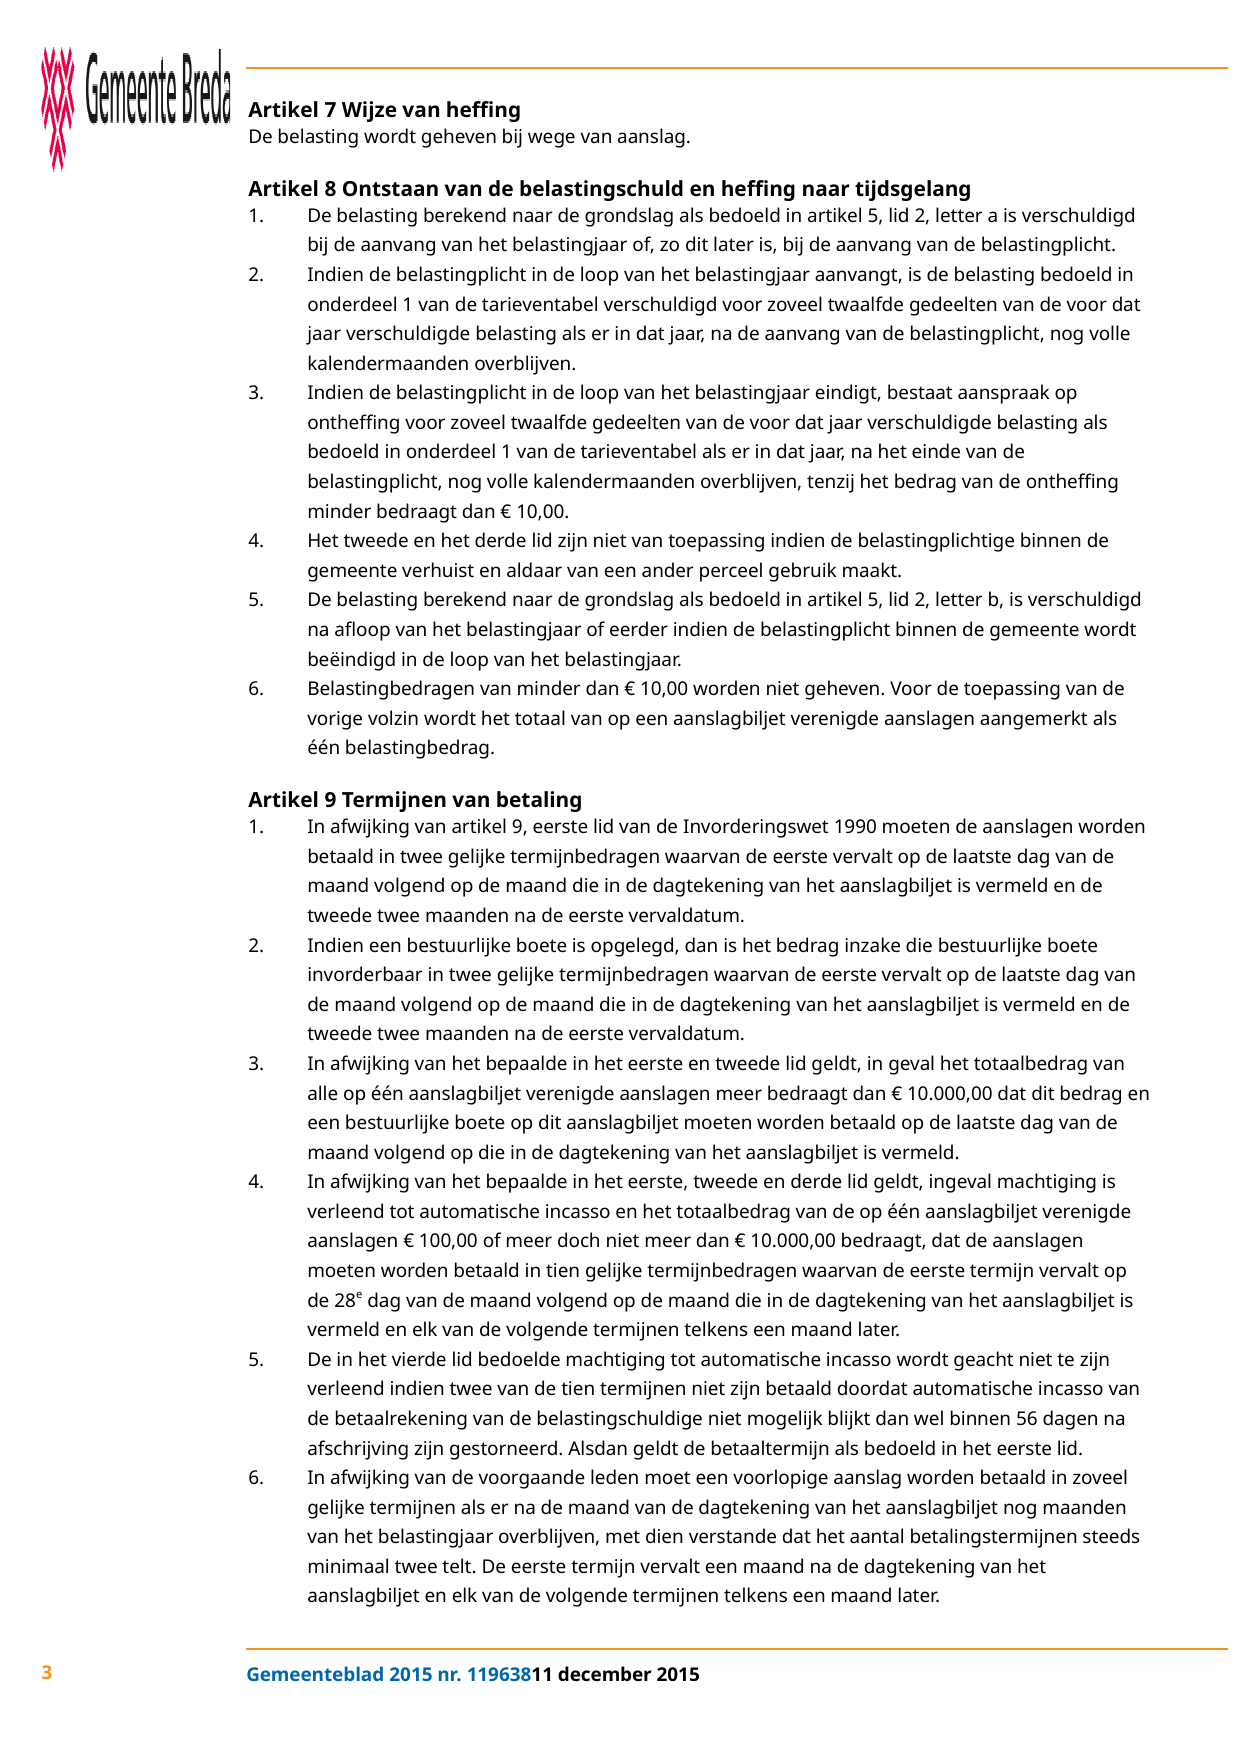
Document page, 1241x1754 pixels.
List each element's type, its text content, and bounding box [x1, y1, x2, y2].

text Artikel 7 Wijze van heffing [248, 95, 1152, 123]
list Belastingbedragen van minder dan € 10,00 worden niet geheven. Voor de toepassing van de vorige volzin wordt het totaal van op een aanslagbiljet verenigde aanslagen aangemerkt als één belastingbedrag. [248, 675, 1152, 760]
list In afwijking van het bepaalde in het eerste en tweede lid geldt, in geval het totaalbedrag van alle op één aanslagbiljet verenigde aanslagen meer bedraagt dan € 10.000,00 dat dit bedrag en een bestuurlijke boete op dit aanslagbiljet moeten worden betaald op de laatste dag van de maand volgend op die in de dagtekening van het aanslagbiljet is vermeld. [248, 1050, 1152, 1164]
list Het tweede en het derde lid zijn niet van toepassing indien de belastingplichtige binnen de gemeente verhuist en aldaar van een ander perceel gebruik maakt. [248, 527, 1152, 583]
list De in het vierde lid bedoelde machtiging tot automatische incasso wordt geacht niet te zijn verleend indien twee van de tien termijnen niet zijn betaald doordat automatische incasso van de betaalrekening van de belastingschuldige niet mogelijk blijkt dan wel binnen 56 dagen na afschrijving zijn gestorneerd. Alsdan geldt de betaaltermijn als bedoeld in het eerste lid. [248, 1346, 1152, 1460]
list In afwijking van het bepaalde in het eerste, tweede en derde lid geldt, ingeval machtiging is verleend tot automatische incasso en het totaalbedrag van de op één aanslagbiljet verenigde aanslagen € 100,00 of meer doch niet meer dan € 10.000,00 bedraagt, dat de aanslagen moeten worden betaald in tien gelijke termijnbedragen waarvan de eerste termijn vervalt op de 28e dag van de maand volgend op de maand die in de dagtekening van het aanslagbiljet is vermeld en elk van de volgende termijnen telkens een maand later. [248, 1168, 1152, 1342]
list Indien een bestuurlijke boete is opgelegd, dan is het bedrag inzake die bestuurlijke boete invorderbaar in twee gelijke termijnbedragen waarvan de eerste vervalt op de laatste dag van de maand volgend op de maand die in de dagtekening van het aanslagbiljet is vermeld en de tweede twee maanden na de eerste vervaldatum. [248, 932, 1152, 1046]
text De belasting wordt geheven bij wege van aanslag. [248, 123, 1152, 149]
list De belasting berekend naar de grondslag als bedoeld in artikel 5, lid 2, letter a is verschuldigd bij de aanvang van het belastingjaar of, zo dit later is, bij de aanvang van de belastingplicht. [248, 202, 1152, 257]
list In afwijking van de voorgaande leden moet een voorlopige aanslag worden betaald in zoveel gelijke termijnen als er na de maand van de dagtekening van het aanslagbiljet nog maanden van het belastingjaar overblijven, met dien verstande dat het aantal betalingstermijnen steeds minimaal twee telt. De eerste termijn vervalt een maand na de dagtekening van het aanslagbiljet en elk van de volgende termijnen telkens een maand later. [248, 1464, 1152, 1608]
list Indien de belastingplicht in de loop van het belastingjaar eindigt, bestaat aanspraak op ontheffing voor zoveel twaalfde gedeelten van de voor dat jaar verschuldigde belasting als bedoeld in onderdeel 1 van de tarieventabel als er in dat jaar, na het einde van de belastingplicht, nog volle kalendermaanden overblijven, tenzij het bedrag van de ontheffing minder bedraagt dan € 10,00. [248, 379, 1152, 524]
list In afwijking van artikel 9, eerste lid van de Invorderingswet 1990 moeten de aanslagen worden betaald in twee gelijke termijnbedragen waarvan de eerste vervalt op de laatste dag van de maand volgend op de maand die in de dagtekening van het aanslagbiljet is vermeld en de tweede twee maanden na de eerste vervaldatum. [248, 813, 1152, 928]
picture [41, 47, 231, 172]
list De belasting berekend naar de grondslag als bedoeld in artikel 5, lid 2, letter b, is verschuldigd na afloop van het belastingjaar of eerder indien de belastingplicht binnen de gemeente wordt beëindigd in de loop van het belastingjaar. [248, 587, 1152, 672]
list Indien de belastingplicht in de loop van het belastingjaar aanvangt, is de belasting bedoeld in onderdeel 1 van de tarieventabel verschuldigd voor zoveel twaalfde gedeelten van de voor dat jaar verschuldigde belasting als er in dat jaar, na de aanvang van de belastingplicht, nog volle kalendermaanden overblijven. [248, 261, 1152, 376]
text Artikel 9 Termijnen van betaling [248, 785, 1152, 813]
text Artikel 8 Ontstaan van de belastingschuld en heffing naar tijdsgelang [248, 174, 1152, 202]
